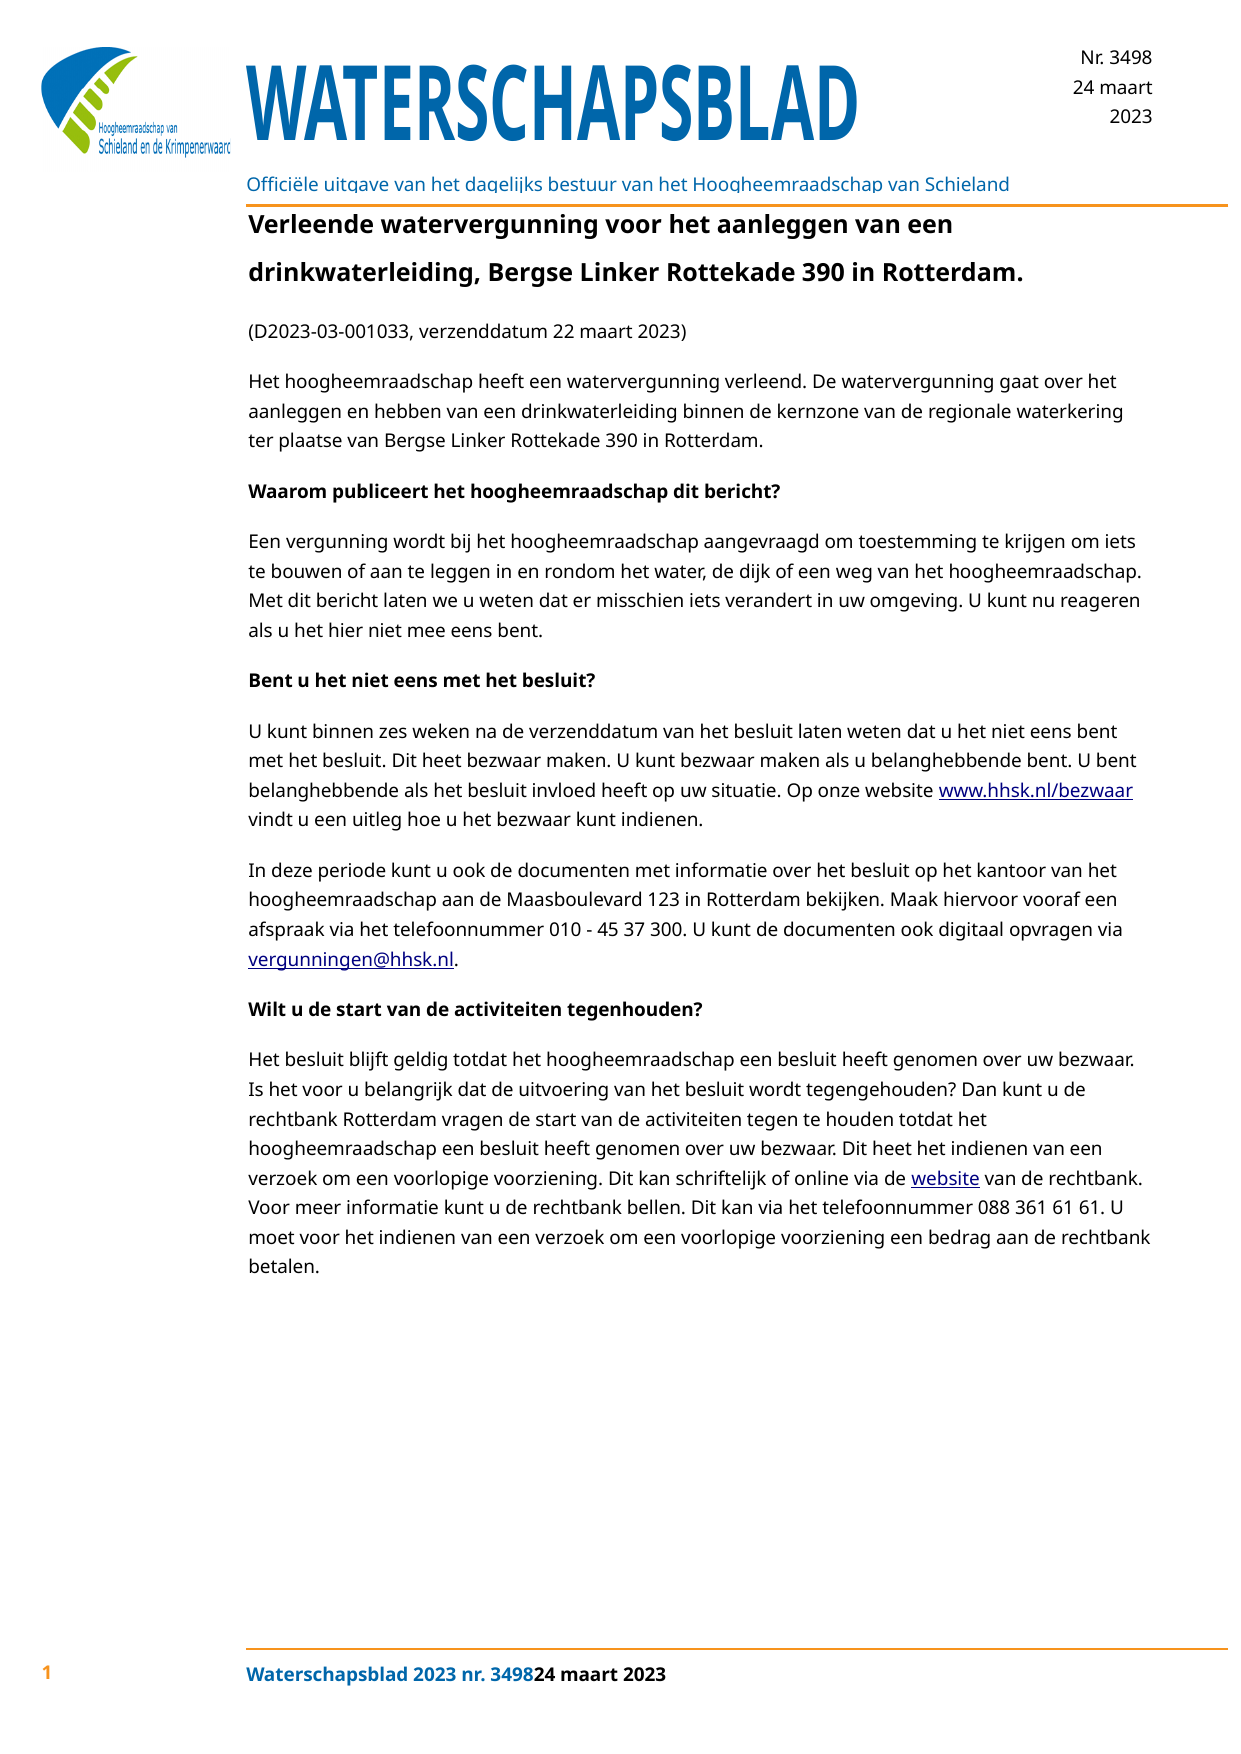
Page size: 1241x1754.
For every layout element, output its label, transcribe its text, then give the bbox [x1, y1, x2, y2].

text Waarom publiceert het hoogheemraadschap dit bericht? [248, 478, 1152, 504]
text Het hoogheemraadschap heeft een watervergunning verleend. De watervergunning gaat over het aanleggen en hebben van een drinkwaterleiding binnen de kernzone van de regionale waterkering ter plaatse van Bergse Linker Rottekade 390 in Rotterdam. [248, 368, 1152, 453]
text Verleende watervergunning voor het aanleggen van een drinkwaterleiding, Bergse Linker Rottekade 390 in Rotterdam. [248, 207, 1152, 288]
text (D2023-03-001033, verzenddatum 22 maart 2023) [248, 318, 1152, 344]
text Het besluit blijft geldig totdat het hoogheemraadschap een besluit heeft genomen over uw bezwaar. Is het voor u belangrijk dat de uitvoering van het besluit wordt tegengehouden? Dan kunt u de rechtbank Rotterdam vragen de start van de activiteiten tegen te houden totdat het hoogheemraadschap een besluit heeft genomen over uw bezwaar. Dit heet het indienen van een verzoek om een voorlopige voorziening. Dit kan schriftelijk of online via de website van de rechtbank. Voor meer informatie kunt u de rechtbank bellen. Dit kan via het telefoonnummer 088 361 61 61. U moet voor het indienen van een verzoek om een voorlopige voorziening een bedrag aan de rechtbank betalen. [248, 1047, 1152, 1279]
text Bent u het niet eens met het besluit? [248, 667, 1152, 693]
text In deze periode kunt u ook de documenten met informatie over het besluit op het kantoor van het hoogheemraadschap aan de Maasboulevard 123 in Rotterdam bekijken. Maak hiervoor vooraf een afspraak via het telefoonnummer 010 - 45 37 300. U kunt de documenten ook digitaal opvragen via vergunningen@hhsk.nl. [248, 857, 1152, 972]
text U kunt binnen zes weken na de verzenddatum van het besluit laten weten dat u het niet eens bent met het besluit. Dit heet bezwaar maken. U kunt bezwaar maken als u belanghebbende bent. U bent belanghebbende als het besluit invloed heeft op uw situatie. Op onze website www.hhsk.nl/bezwaar vindt u een uitleg hoe u het bezwaar kunt indienen. [248, 718, 1152, 832]
picture [41, 47, 231, 172]
text Wilt u de start van de activiteiten tegenhouden? [248, 996, 1152, 1022]
text Een vergunning wordt bij het hoogheemraadschap aangevraagd om toestemming te krijgen om iets te bouwen of aan te leggen in en rondom het water, de dijk of een weg van het hoogheemraadschap. Met dit bericht laten we u weten dat er misschien iets verandert in uw omgeving. U kunt nu reageren als u het hier niet mee eens bent. [248, 528, 1152, 643]
